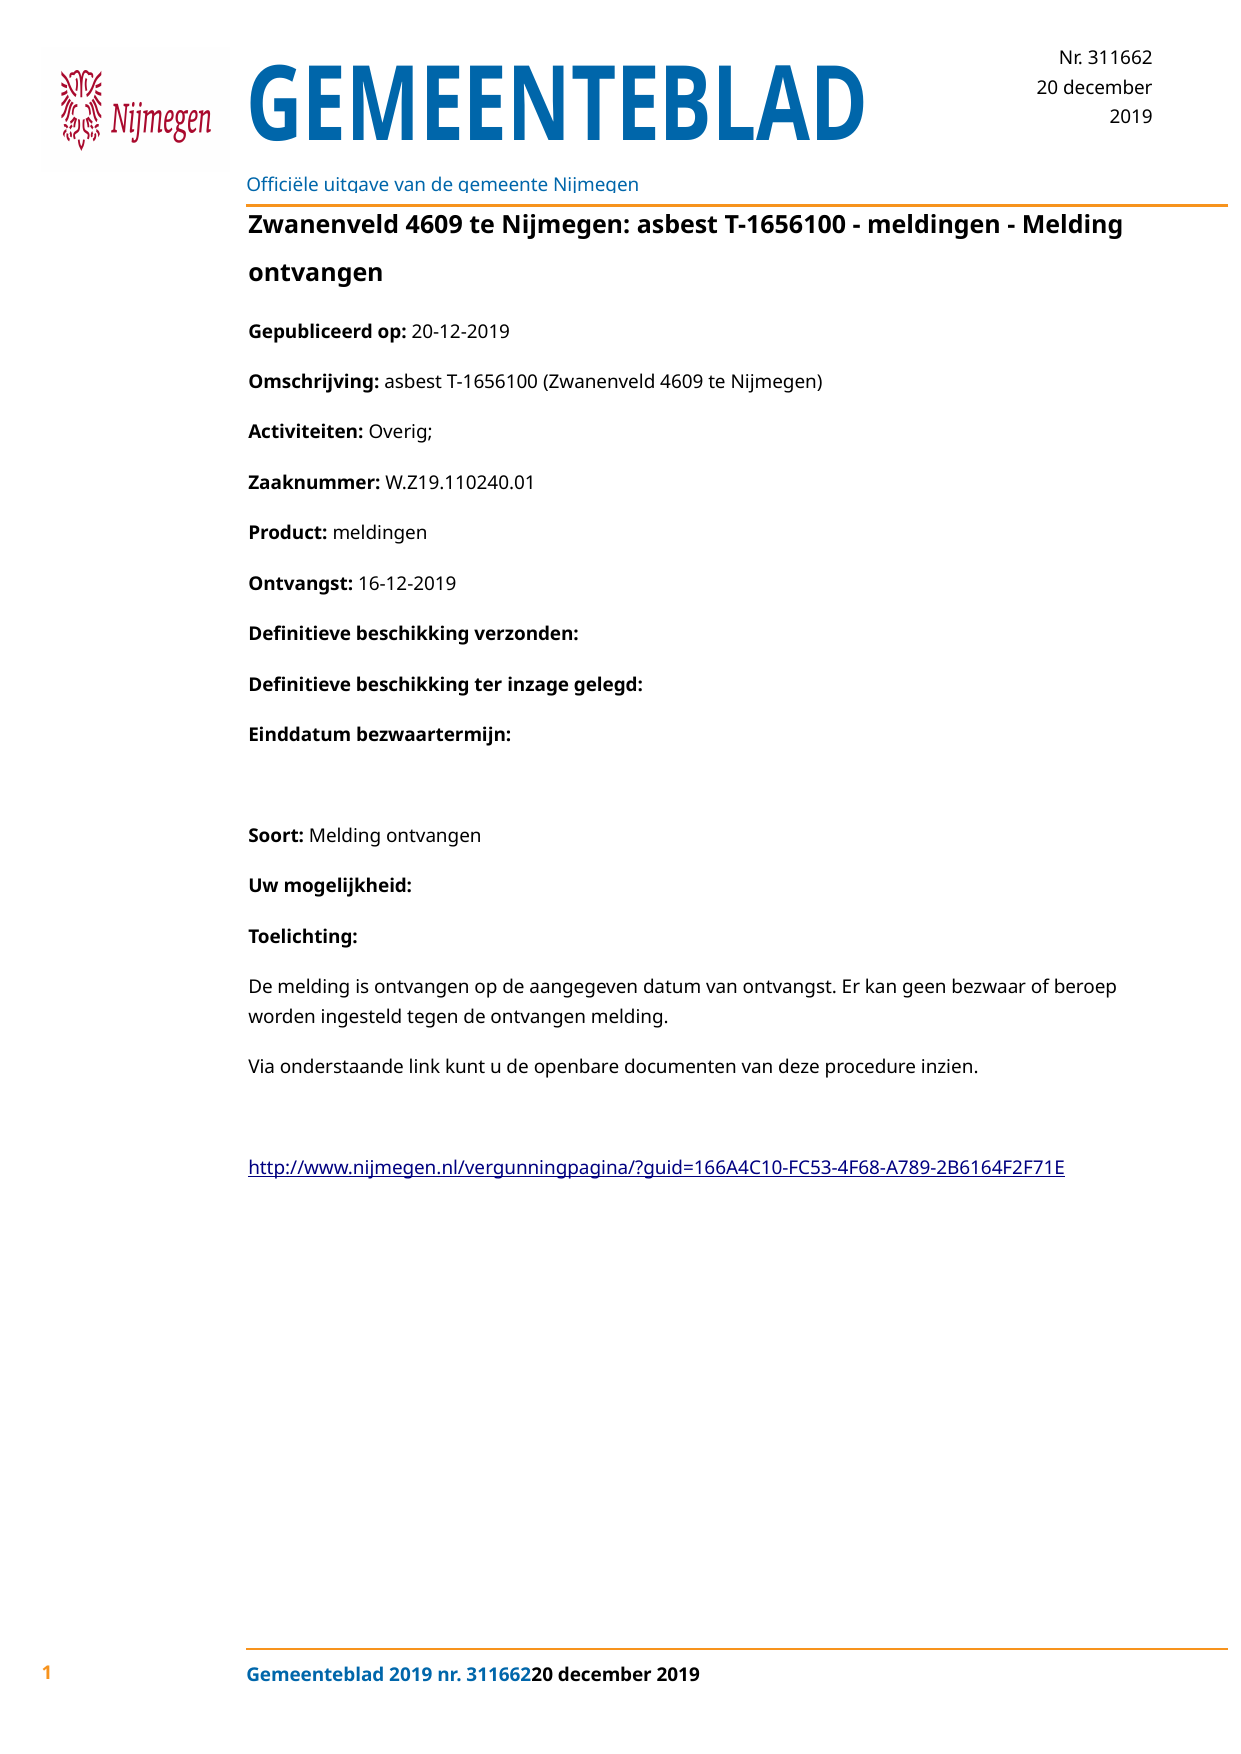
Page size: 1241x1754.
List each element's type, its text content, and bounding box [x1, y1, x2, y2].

text De melding is ontvangen op de aangegeven datum van ontvangst. Er kan geen bezwaar of beroep worden ingesteld tegen de ontvangen melding. [248, 973, 1152, 1029]
text Zwanenveld 4609 te Nijmegen: asbest T-1656100 - meldingen - Melding ontvangen [248, 207, 1152, 288]
text Toelichting: [248, 923, 1152, 949]
text Definitieve beschikking verzonden: [248, 620, 1152, 646]
text http://www.nijmegen.nl/vergunningpagina/?guid=166A4C10-FC53-4F68-A789-2B6164F2F71E [248, 1154, 1152, 1180]
text Definitieve beschikking ter inzage gelegd: [248, 671, 1152, 697]
text Via onderstaande link kunt u de openbare documenten van deze procedure inzien. [248, 1053, 1152, 1079]
text Zaaknummer: W.Z19.110240.01 [248, 469, 1152, 495]
text Uw mogelijkheid: [248, 872, 1152, 898]
text Soort: Melding ontvangen [248, 822, 1152, 848]
text Gepubliceerd op: 20-12-2019 [248, 318, 1152, 344]
text Activiteiten: Overig; [248, 419, 1152, 444]
text Product: meldingen [248, 519, 1152, 545]
picture [41, 47, 231, 172]
text Ontvangst: 16-12-2019 [248, 570, 1152, 596]
text Einddatum bezwaartermijn: [248, 721, 1152, 747]
text Omschrijving: asbest T-1656100 (Zwanenveld 4609 te Nijmegen) [248, 368, 1152, 394]
